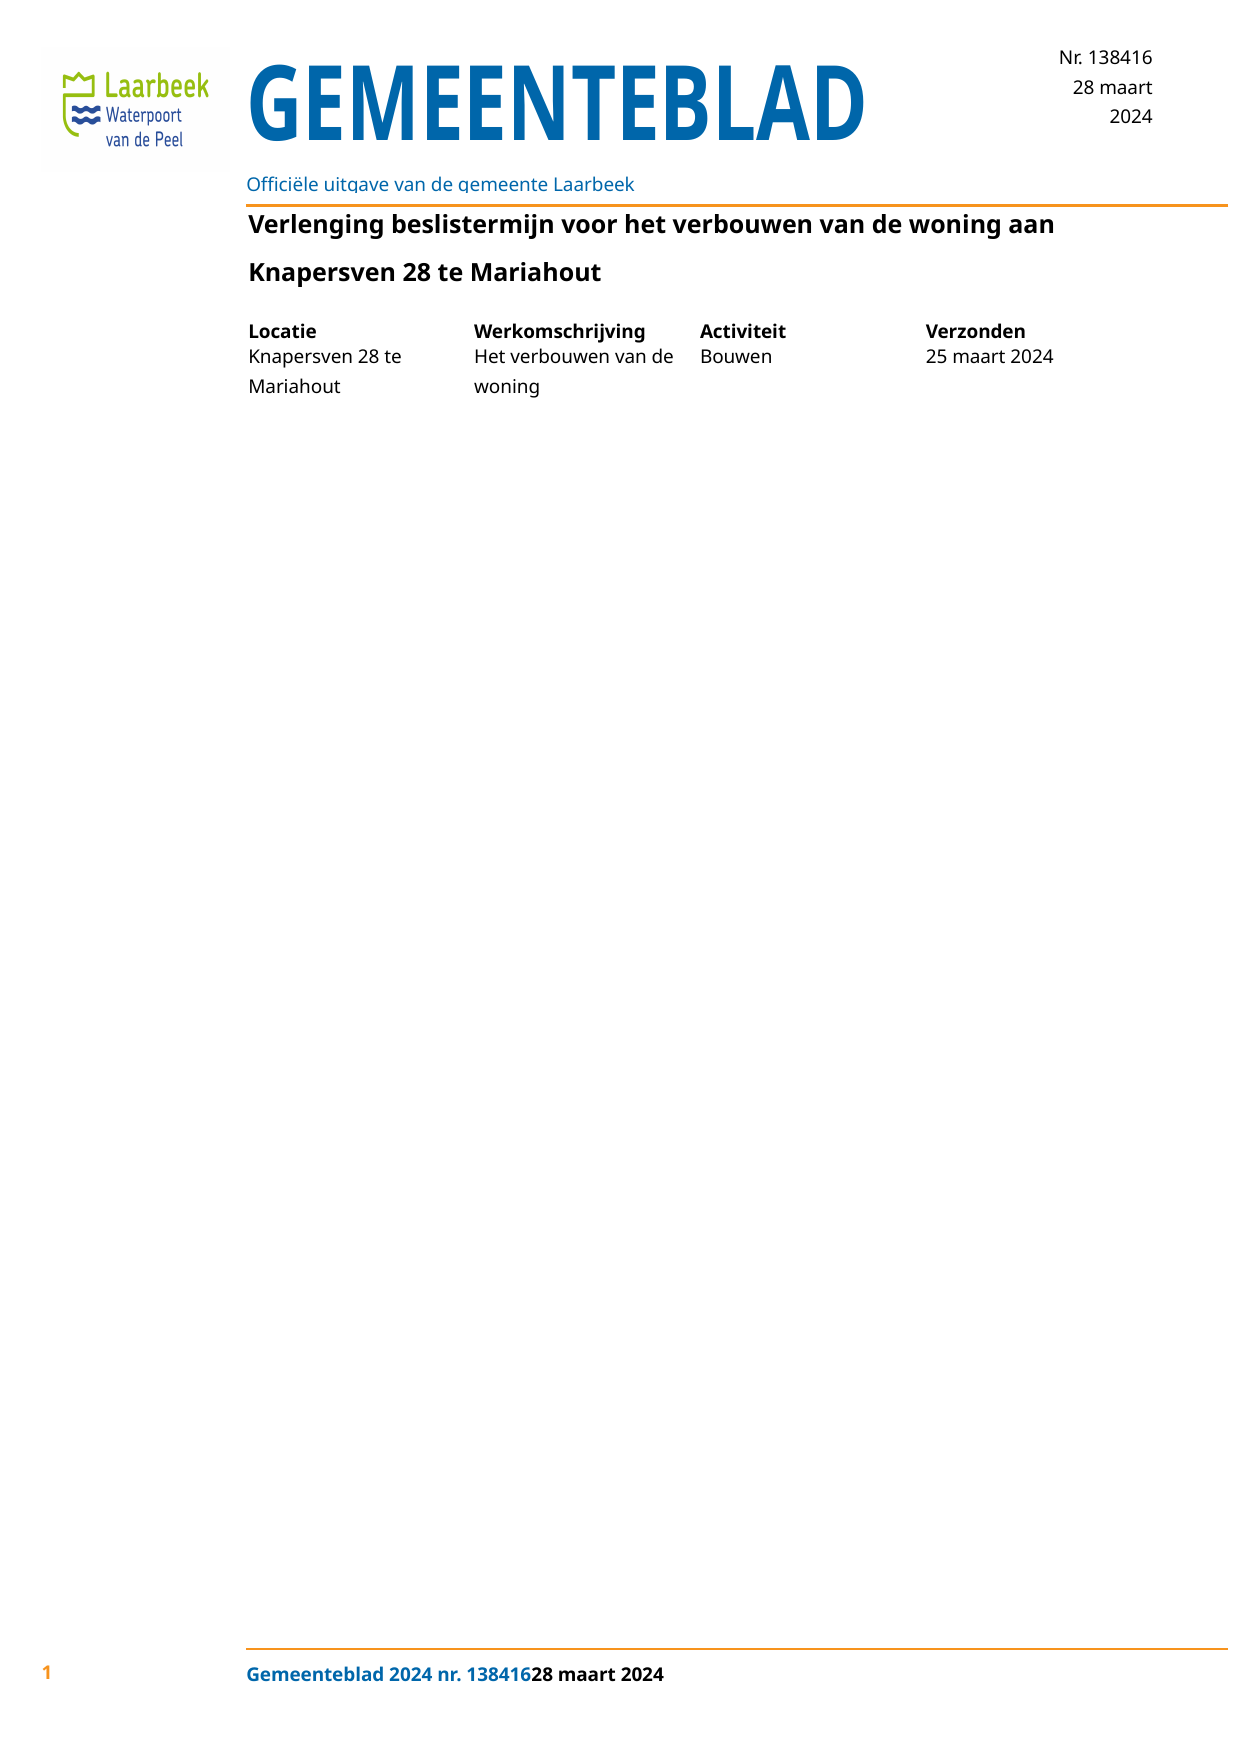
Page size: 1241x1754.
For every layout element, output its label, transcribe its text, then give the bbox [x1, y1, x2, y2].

picture [41, 47, 231, 172]
table_cell Knapersven 28 te Mariahout [248, 344, 474, 399]
table_header Activiteit [700, 318, 926, 344]
table_header Werkomschrijving [474, 318, 700, 344]
table_header Verzonden [926, 318, 1152, 344]
table_cell 25 maart 2024 [926, 344, 1152, 399]
table_cell Bouwen [700, 344, 926, 399]
text Verlenging beslistermijn voor het verbouwen van de woning aan Knapersven 28 te Mariahout [248, 207, 1152, 288]
table_header Locatie [248, 318, 474, 344]
table_cell Het verbouwen van de woning [474, 344, 700, 399]
